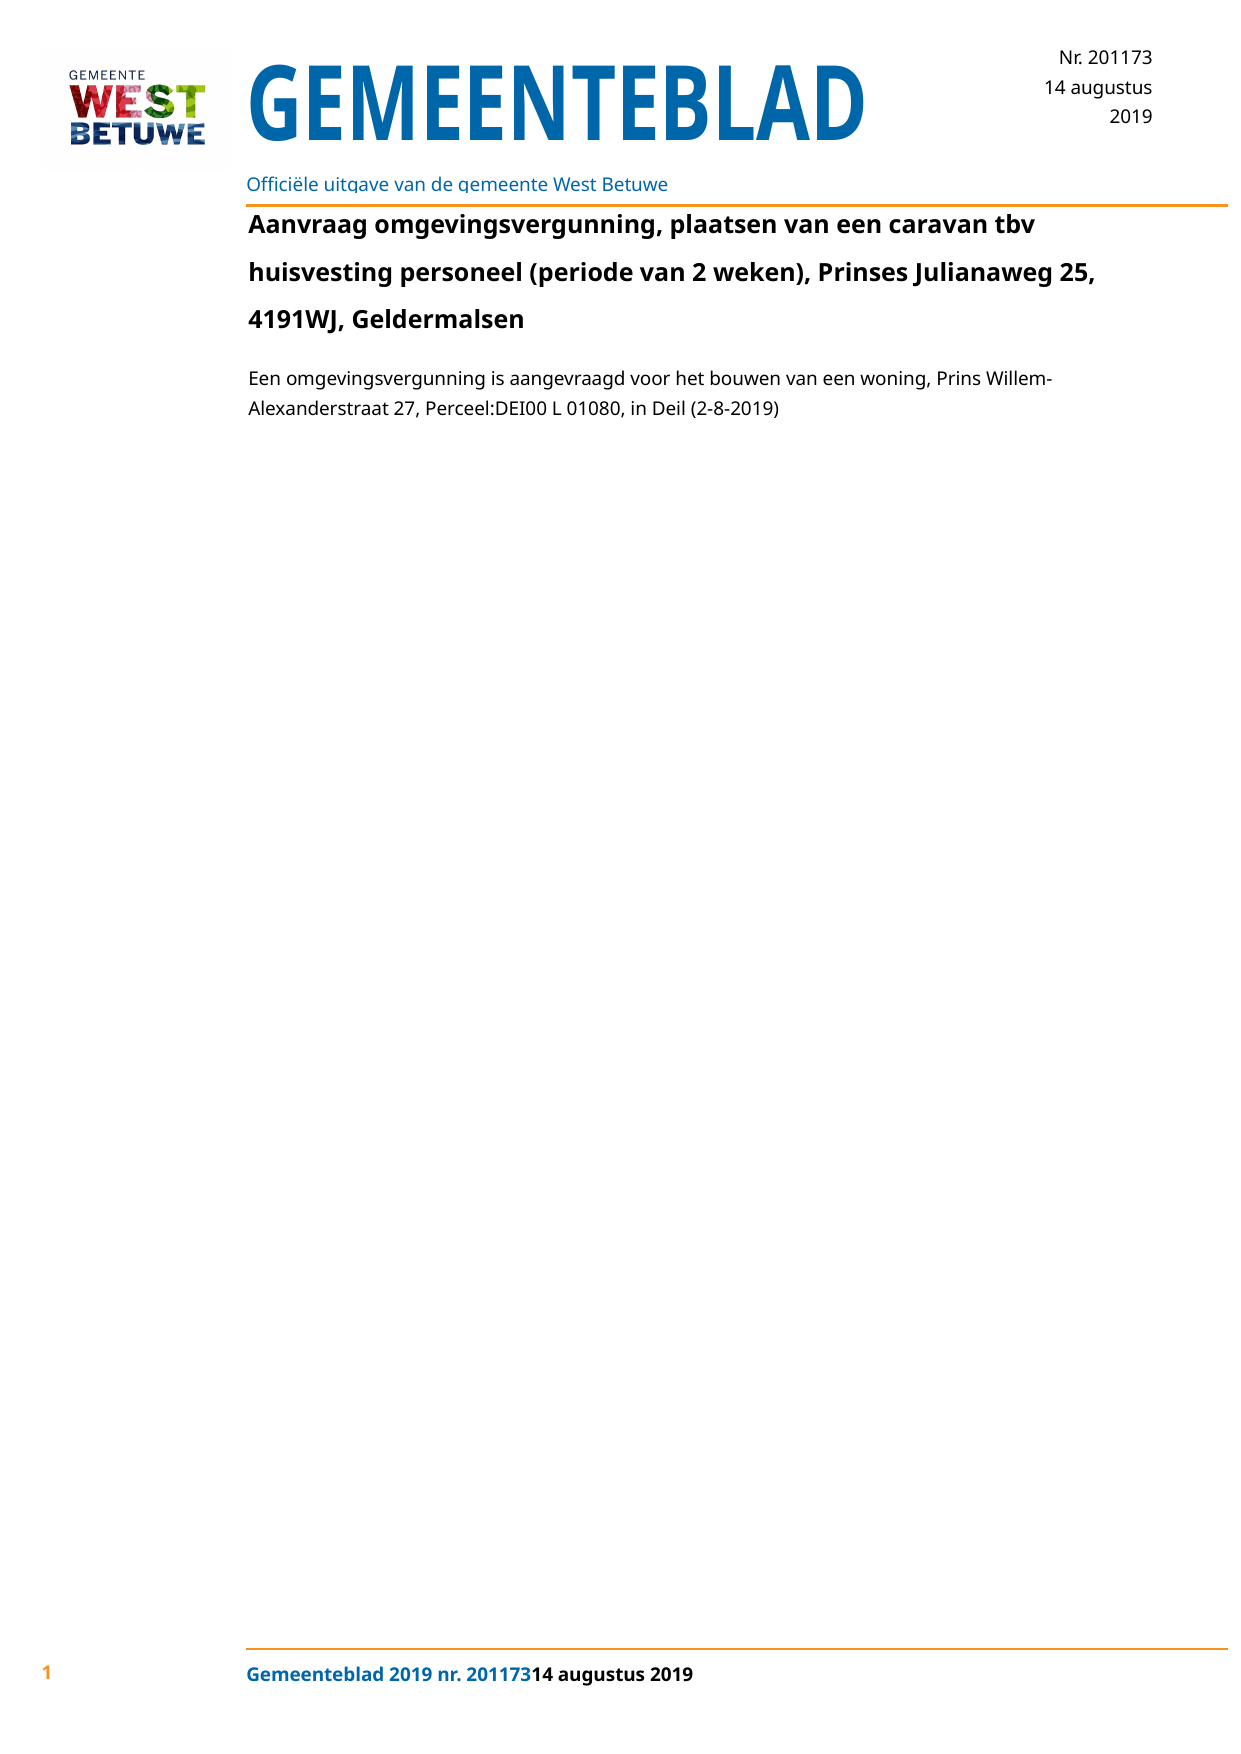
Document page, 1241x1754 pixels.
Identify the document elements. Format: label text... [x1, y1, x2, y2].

text Een omgevingsvergunning is aangevraagd voor het bouwen van een woning, Prins Willem-Alexanderstraat 27, Perceel:DEI00 L 01080, in Deil (2-8-2019) [248, 366, 1152, 421]
text Aanvraag omgevingsvergunning, plaatsen van een caravan tbv huisvesting personeel (periode van 2 weken), Prinses Julianaweg 25, 4191WJ, Geldermalsen [248, 207, 1152, 336]
picture [41, 47, 231, 172]
